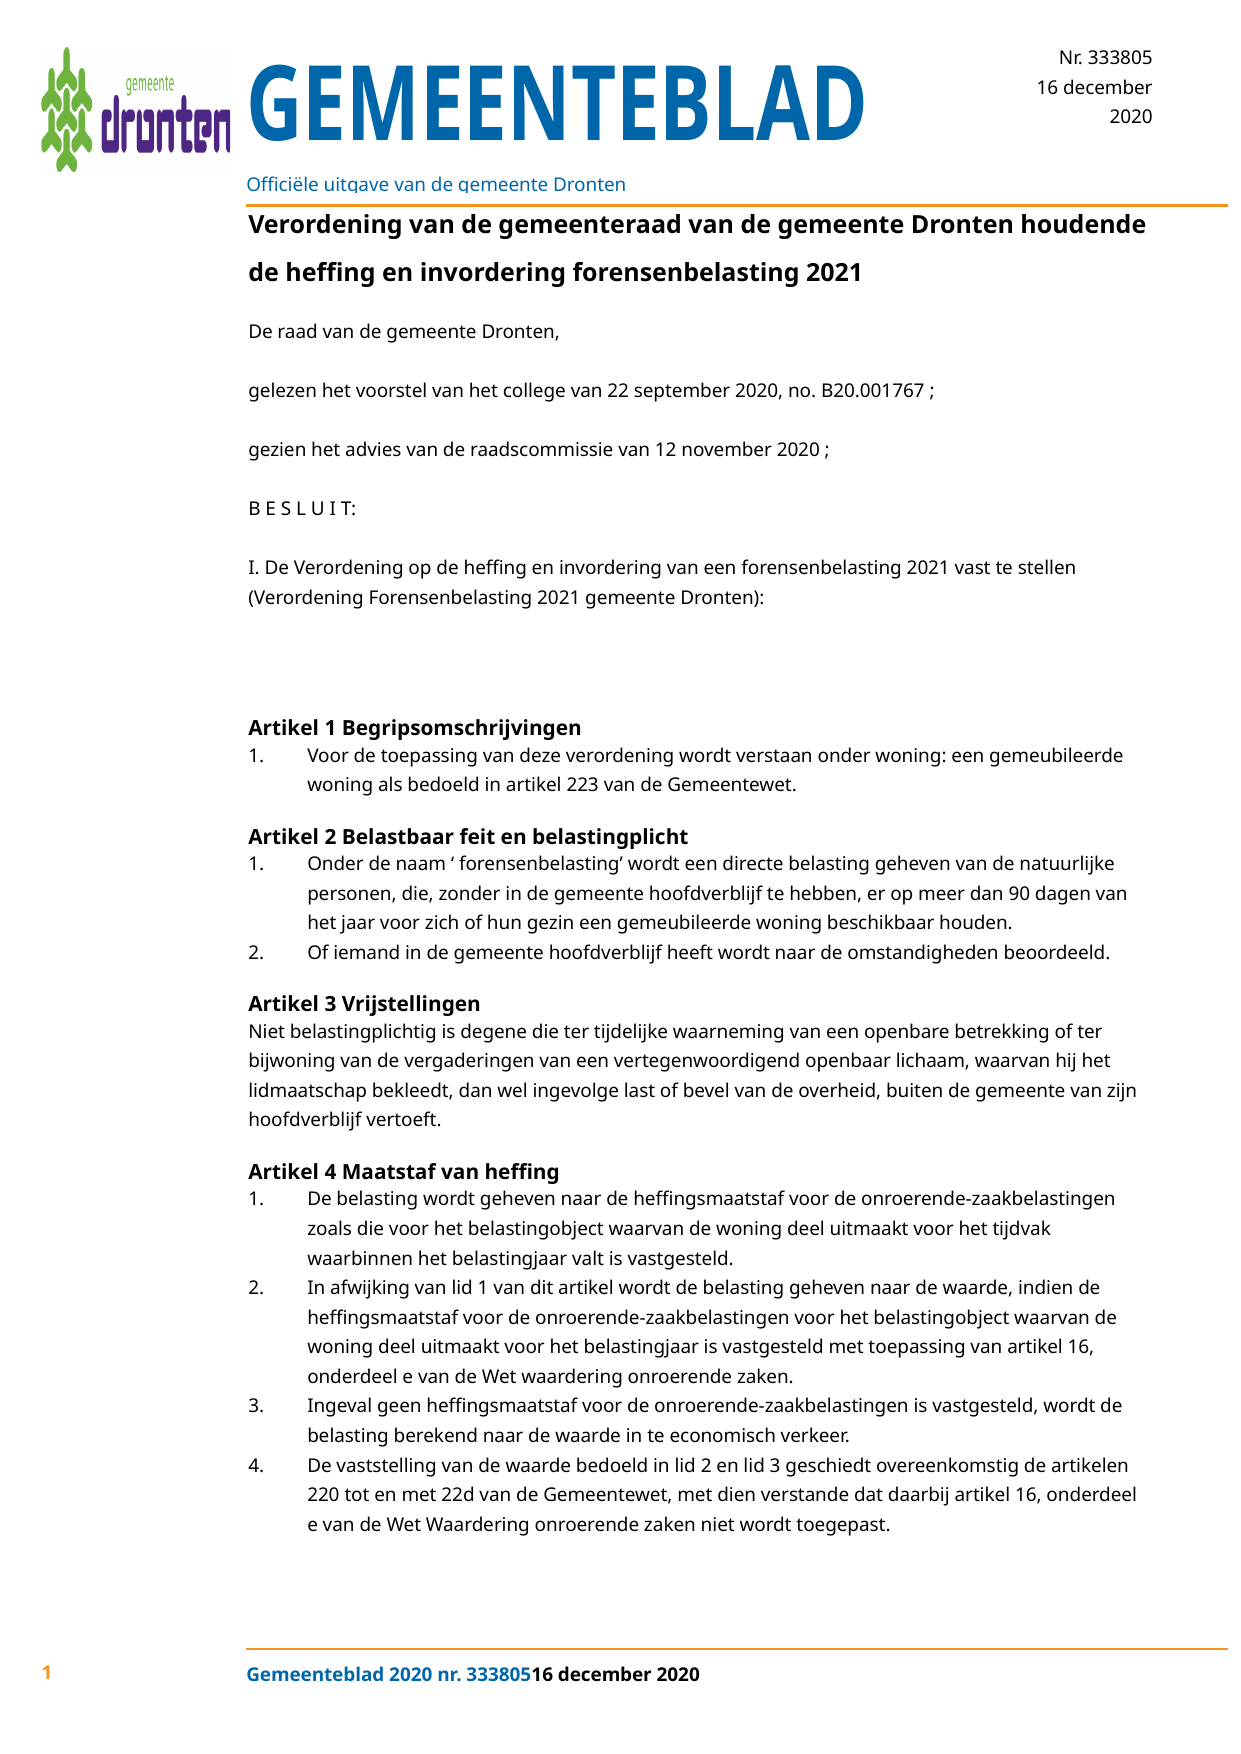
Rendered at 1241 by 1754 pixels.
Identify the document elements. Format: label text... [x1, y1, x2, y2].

text Artikel 3 Vrijstellingen [248, 989, 1152, 1018]
text Artikel 4 Maatstaf van heffing [248, 1157, 1152, 1186]
text Verordening van de gemeenteraad van de gemeente Dronten houdende de heffing en invordering forensenbelasting 2021 [248, 207, 1152, 288]
list De vaststelling van de waarde bedoeld in lid 2 en lid 3 geschiedt overeenkomstig de artikelen 220 tot en met 22d van de Gemeentewet, met dien verstande dat daarbij artikel 16, onderdeel e van de Wet Waardering onroerende zaken niet wordt toegepast. [248, 1452, 1152, 1537]
text Artikel 2 Belastbaar feit en belastingplicht [248, 822, 1152, 850]
text B E S L U I T: [248, 495, 1152, 521]
text De raad van de gemeente Dronten, [248, 318, 1152, 344]
list De belasting wordt geheven naar de heffingsmaatstaf voor de onroerende-zaakbelastingen zoals die voor het belastingobject waarvan de woning deel uitmaakt voor het tijdvak waarbinnen het belastingjaar valt is vastgesteld. [248, 1186, 1152, 1270]
text gezien het advies van de raadscommissie van 12 november 2020 ; [248, 436, 1152, 462]
picture [41, 47, 231, 172]
text I. De Verordening op de heffing en invordering van een forensenbelasting 2021 vast te stellen (Verordening Forensenbelasting 2021 gemeente Dronten): [248, 554, 1152, 610]
text Niet belastingplichtig is degene die ter tijdelijke waarneming van een openbare betrekking of ter bijwoning van de vergaderingen van een vertegenwoordigend openbaar lichaam, waarvan hij het lidmaatschap bekleedt, dan wel ingevolge last of bevel van de overheid, buiten de gemeente van zijn hoofdverblijf vertoeft. [248, 1018, 1152, 1132]
list In afwijking van lid 1 van dit artikel wordt de belasting geheven naar de waarde, indien de heffingsmaatstaf voor de onroerende-zaakbelastingen voor het belastingobject waarvan de woning deel uitmaakt voor het belastingjaar is vastgesteld met toepassing van artikel 16, onderdeel e van de Wet waardering onroerende zaken. [248, 1274, 1152, 1389]
text gelezen het voorstel van het college van 22 september 2020, no. B20.001767 ; [248, 377, 1152, 403]
list Ingeval geen heffingsmaatstaf voor de onroerende-zaakbelastingen is vastgesteld, wordt de belasting berekend naar de waarde in te economisch verkeer. [248, 1393, 1152, 1448]
list Voor de toepassing van deze verordening wordt verstaan onder woning: een gemeubileerde woning als bedoeld in artikel 223 van de Gemeentewet. [248, 742, 1152, 797]
list Of iemand in de gemeente hoofdverblijf heeft wordt naar de omstandigheden beoordeeld. [248, 939, 1152, 965]
list Onder de naam ‘ forensenbelasting’ wordt een directe belasting geheven van de natuurlijke personen, die, zonder in de gemeente hoofdverblijf te hebben, er op meer dan 90 dagen van het jaar voor zich of hun gezin een gemeubileerde woning beschikbaar houden. [248, 850, 1152, 935]
text Artikel 1 Begripsomschrijvingen [248, 713, 1152, 742]
